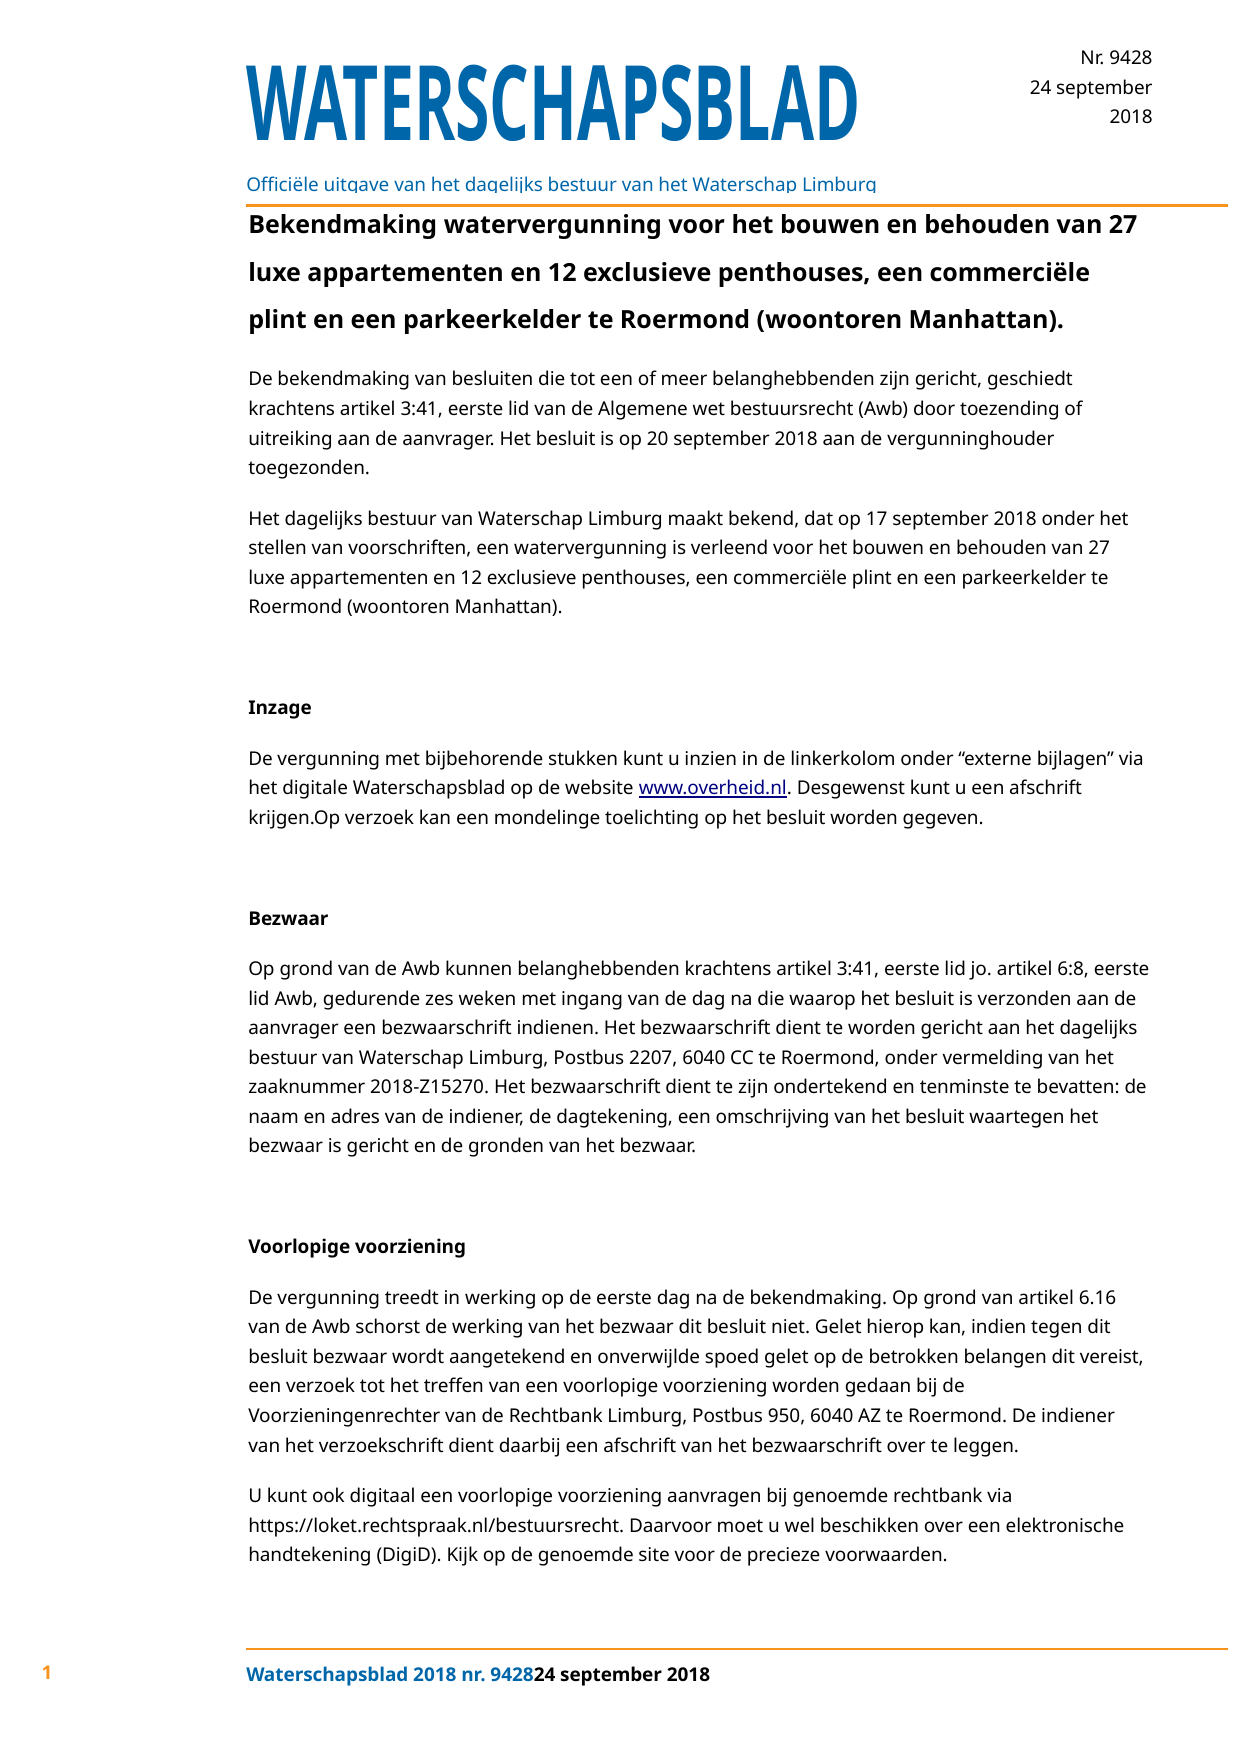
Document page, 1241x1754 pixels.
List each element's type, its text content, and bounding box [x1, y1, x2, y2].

text De vergunning treedt in werking op de eerste dag na de bekendmaking. Op grond van artikel 6.16 van de Awb schorst de werking van het bezwaar dit besluit niet. Gelet hierop kan, indien tegen dit besluit bezwaar wordt aangetekend en onverwijlde spoed gelet op de betrokken belangen dit vereist, een verzoek tot het treffen van een voorlopige voorziening worden gedaan bij de Voorzieningenrechter van de Rechtbank Limburg, Postbus 950, 6040 AZ te Roermond. De indiener van het verzoekschrift dient daarbij een afschrift van het bezwaarschrift over te leggen. [248, 1284, 1152, 1457]
text U kunt ook digitaal een voorlopige voorziening aanvragen bij genoemde rechtbank via https://loket.rechtspraak.nl/bestuursrecht. Daarvoor moet u wel beschikken over een elektronische handtekening (DigiD). Kijk op de genoemde site voor de precieze voorwaarden. [248, 1482, 1152, 1567]
picture [41, 47, 231, 172]
text Op grond van de Awb kunnen belanghebbenden krachtens artikel 3:41, eerste lid jo. artikel 6:8, eerste lid Awb, gedurende zes weken met ingang van de dag na die waarop het besluit is verzonden aan de aanvrager een bezwaarschrift indienen. Het bezwaarschrift dient te worden gericht aan het dagelijks bestuur van Waterschap Limburg, Postbus 2207, 6040 CC te Roermond, onder vermelding van het zaaknummer 2018-Z15270. Het bezwaarschrift dient te zijn ondertekend en tenminste te bevatten: de naam en adres van de indiener, de dagtekening, een omschrijving van het besluit waartegen het bezwaar is gericht en de gronden van het bezwaar. [248, 955, 1152, 1158]
text Bezwaar [248, 905, 1152, 930]
text Het dagelijks bestuur van Waterschap Limburg maakt bekend, dat op 17 september 2018 onder het stellen van voorschriften, een watervergunning is verleend voor het bouwen en behouden van 27 luxe appartementen en 12 exclusieve penthouses, een commerciële plint en een parkeerkelder te Roermond (woontoren Manhattan). [248, 505, 1152, 619]
text De vergunning met bijbehorende stukken kunt u inzien in de linkerkolom onder “externe bijlagen” via het digitale Waterschapsblad op de website www.overheid.nl. Desgewenst kunt u een afschrift krijgen.Op verzoek kan een mondelinge toelichting op het besluit worden gegeven. [248, 745, 1152, 829]
text Bekendmaking watervergunning voor het bouwen en behouden van 27 luxe appartementen en 12 exclusieve penthouses, een commerciële plint en een parkeerkelder te Roermond (woontoren Manhattan). [248, 207, 1152, 336]
text De bekendmaking van besluiten die tot een of meer belanghebbenden zijn gericht, geschiedt krachtens artikel 3:41, eerste lid van de Algemene wet bestuursrecht (Awb) door toezending of uitreiking aan de aanvrager. Het besluit is op 20 september 2018 aan de vergunninghouder toegezonden. [248, 366, 1152, 480]
text Inzage [248, 694, 1152, 720]
text Voorlopige voorziening [248, 1233, 1152, 1259]
